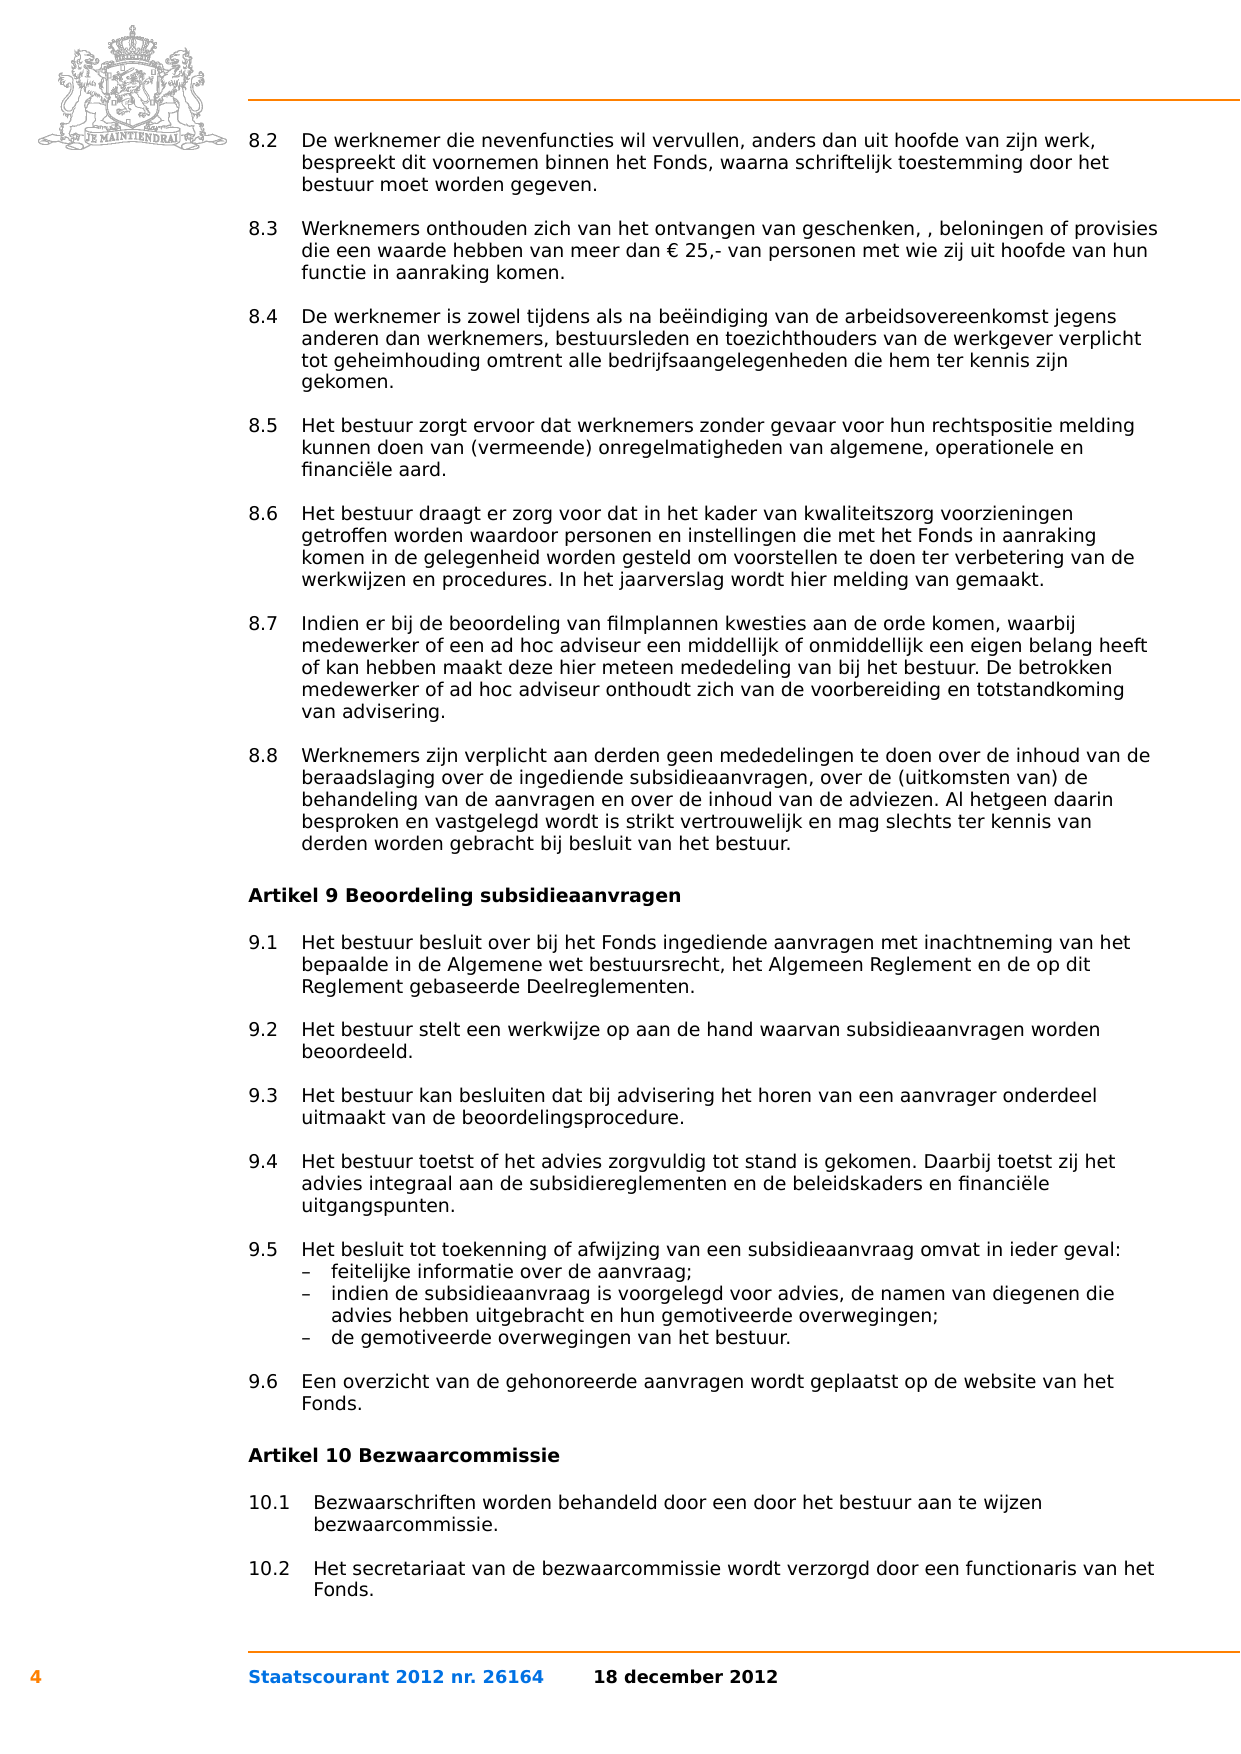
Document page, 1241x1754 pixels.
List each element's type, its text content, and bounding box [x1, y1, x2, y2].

text 8.8 Werknemers zijn verplicht aan derden geen mededelingen te doen over de inhoud van de beraadslaging over de ingediende subsidieaanvragen, over de (uitkomsten van) de behandeling van de aanvragen en over de inhoud van de adviezen. Al hetgeen daarin besproken en vastgelegd wordt is strikt vertrouwelijk en mag slechts ter kennis van derden worden gebracht bij besluit van het bestuur. [248, 745, 1163, 854]
text 9.5 Het besluit tot toekenning of afwijzing van een subsidieaanvraag omvat in ieder geval: [248, 1239, 1163, 1261]
text 10.2 Het secretariaat van de bezwaarcommissie wordt verzorgd door een functionaris van het Fonds. [248, 1557, 1163, 1601]
text 9.2 Het bestuur stelt een werkwijze op aan de hand waarvan subsidieaanvragen worden beoordeeld. [248, 1019, 1163, 1063]
text 8.5 Het bestuur zorgt ervoor dat werknemers zonder gevaar voor hun rechtspositie melding kunnen doen van (vermeende) onregelmatigheden van algemene, operationele en financiële aard. [248, 415, 1163, 481]
text 9.3 Het bestuur kan besluiten dat bij advisering het horen van een aanvrager onderdeel uitmaakt van de beoordelingsprocedure. [248, 1085, 1163, 1129]
text 9.6 Een overzicht van de gehonoreerde aanvragen wordt geplaatst op de website van het Fonds. [248, 1371, 1163, 1414]
text 8.4 De werknemer is zowel tijdens als na beëindiging van de arbeidsovereenkomst jegens anderen dan werknemers, bestuursleden en toezichthouders van de werkgever verplicht tot geheimhouding omtrent alle bedrijfsaangelegenheden die hem ter kennis zijn gekomen. [248, 306, 1163, 393]
subtitle Artikel 9 Beoordeling subsidieaanvragen [248, 884, 1163, 907]
text 8.3 Werknemers onthouden zich van het ontvangen van geschenken, , beloningen of provisies die een waarde hebben van meer dan € 25,- van personen met wie zij uit hoofde van hun functie in aanraking komen. [248, 218, 1163, 284]
text – de gemotiveerde overwegingen van het bestuur. [301, 1327, 1163, 1349]
text 9.1 Het bestuur besluit over bij het Fonds ingediende aanvragen met inachtneming van het bepaalde in de Algemene wet bestuursrecht, het Algemeen Reglement en de op dit Reglement gebaseerde Deelreglementen. [248, 932, 1163, 997]
text 10.1 Bezwaarschriften worden behandeld door een door het bestuur aan te wijzen bezwaarcommissie. [248, 1492, 1163, 1536]
text – feitelijke informatie over de aanvraag; [301, 1261, 1163, 1283]
picture [38, 25, 227, 150]
text 8.6 Het bestuur draagt er zorg voor dat in het kader van kwaliteitszorg voorzieningen getroffen worden waardoor personen en instellingen die met het Fonds in aanraking komen in de gelegenheid worden gesteld om voorstellen te doen ter verbetering van de werkwijzen en procedures. In het jaarverslag wordt hier melding van gemaakt. [248, 503, 1163, 591]
text 9.4 Het bestuur toetst of het advies zorgvuldig tot stand is gekomen. Daarbij toetst zij het advies integraal aan de subsidiereglementen en de beleidskaders en financiële uitgangspunten. [248, 1151, 1163, 1217]
subtitle Artikel 10 Bezwaarcommissie [248, 1444, 1163, 1467]
text 8.7 Indien er bij de beoordeling van filmplannen kwesties aan de orde komen, waarbij medewerker of een ad hoc adviseur een middellijk of onmiddellijk een eigen belang heeft of kan hebben maakt deze hier meteen mededeling van bij het bestuur. De betrokken medewerker of ad hoc adviseur onthoudt zich van de voorbereiding en totstandkoming van advisering. [248, 613, 1163, 723]
text – indien de subsidieaanvraag is voorgelegd voor advies, de namen van diegenen die advies hebben uitgebracht en hun gemotiveerde overwegingen; [301, 1283, 1163, 1327]
text 8.2 De werknemer die nevenfuncties wil vervullen, anders dan uit hoofde van zijn werk, bespreekt dit voornemen binnen het Fonds, waarna schriftelijk toestemming door het bestuur moet worden gegeven. [248, 130, 1163, 196]
